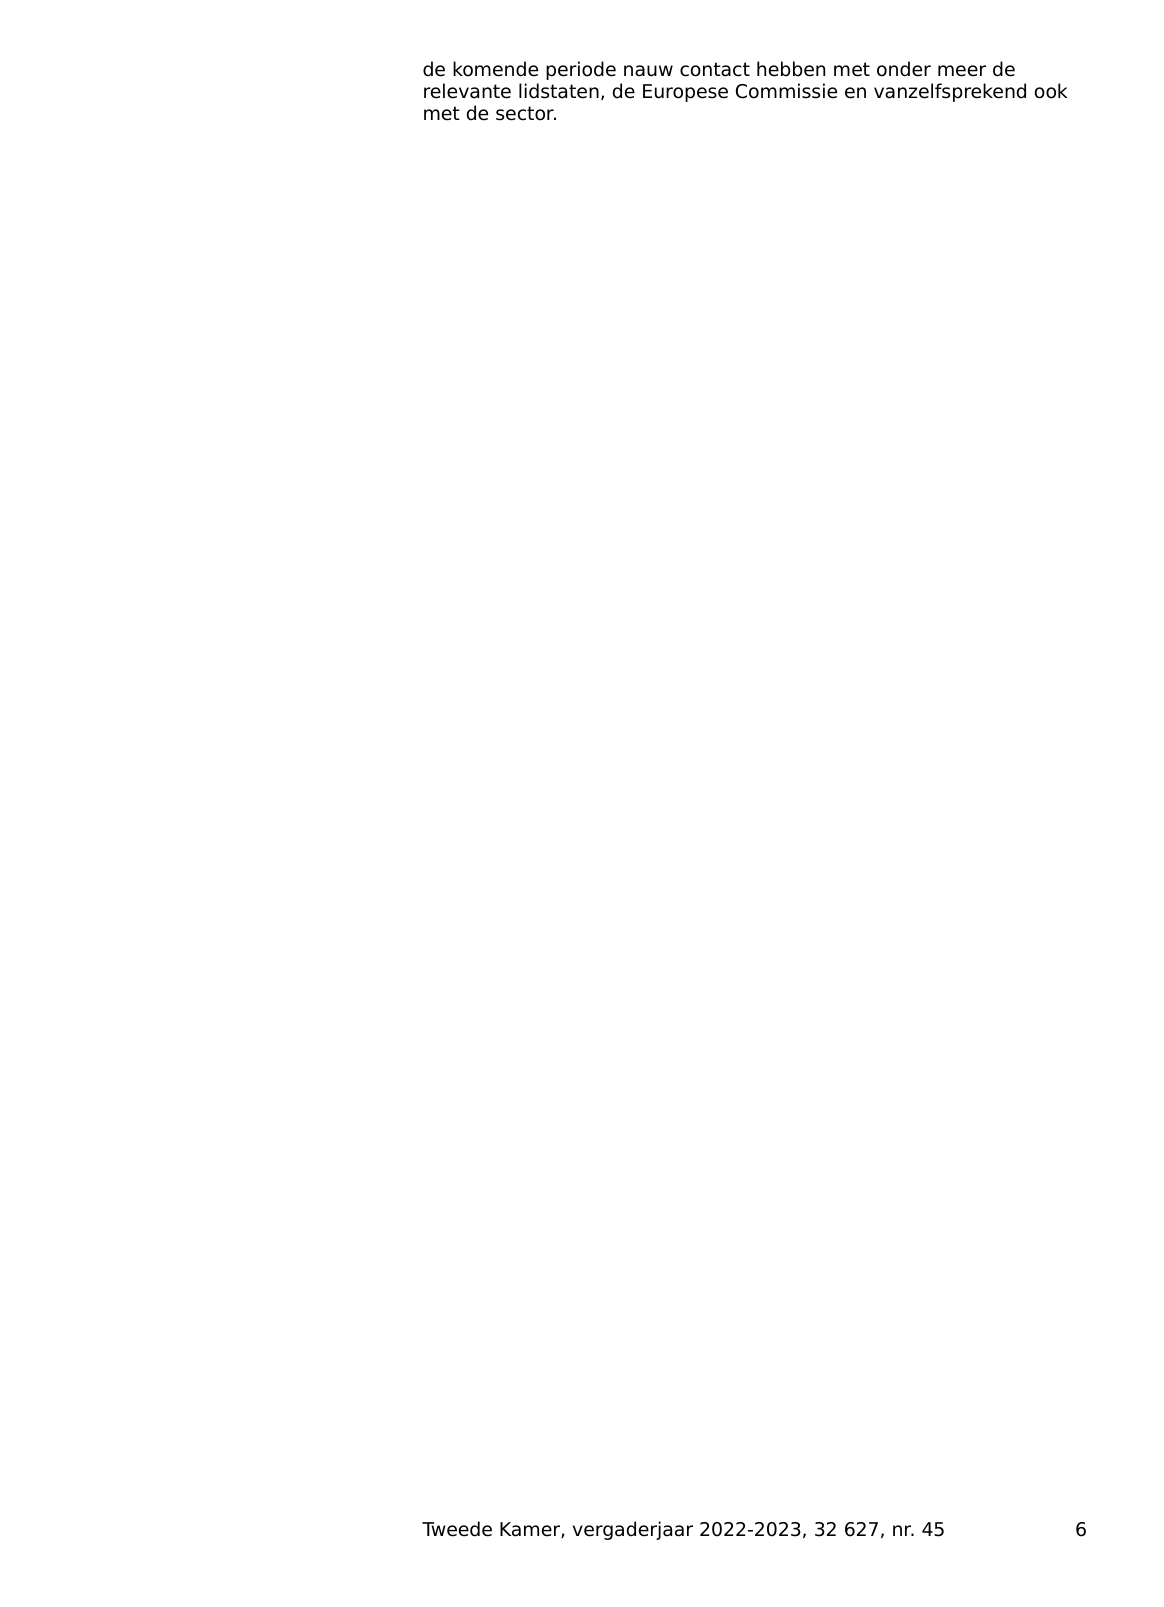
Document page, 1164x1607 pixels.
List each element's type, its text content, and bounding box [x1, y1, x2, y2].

text de komende periode nauw contact hebben met onder meer de relevante lidstaten, de Europese Commissie en vanzelfsprekend ook met de sector. [422, 59, 1087, 125]
